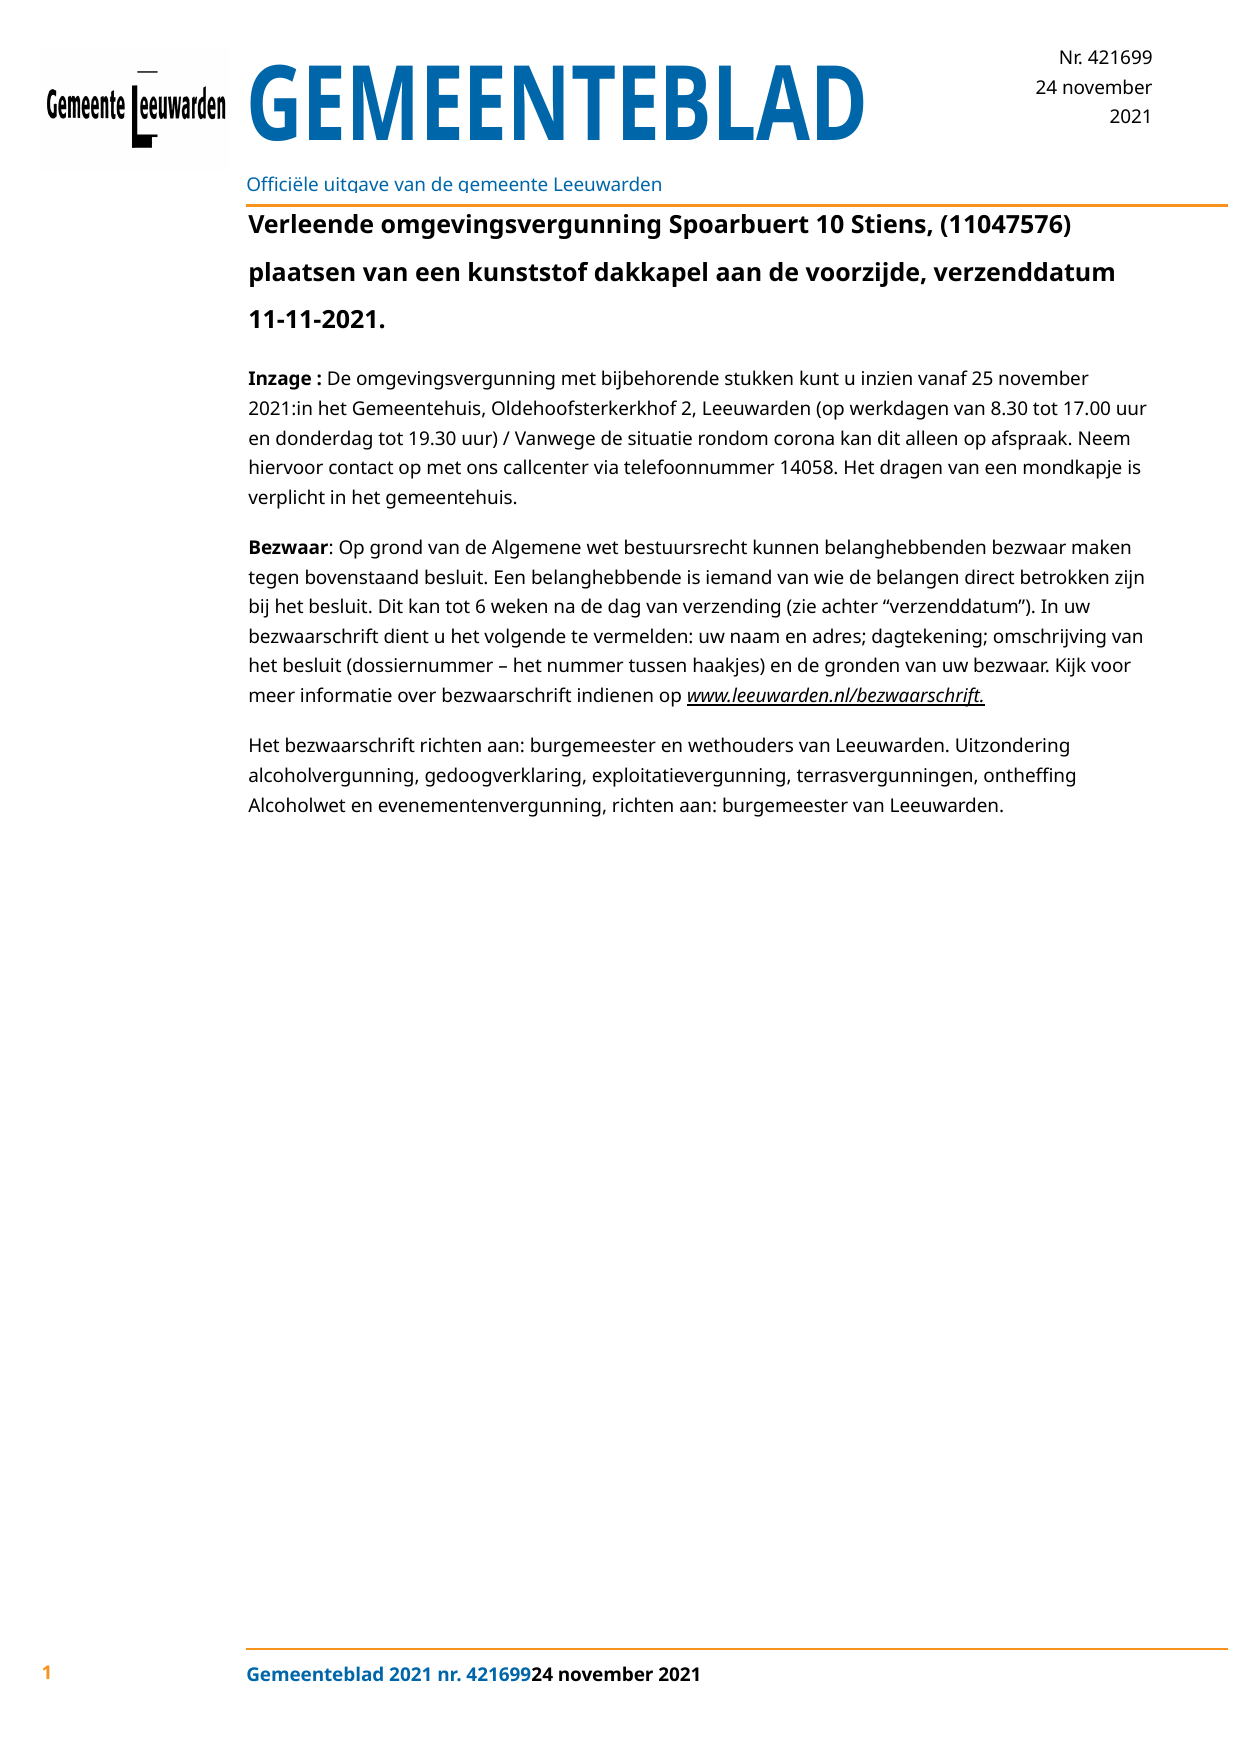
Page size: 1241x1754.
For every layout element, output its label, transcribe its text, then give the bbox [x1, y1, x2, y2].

picture [41, 47, 231, 172]
text Het bezwaarschrift richten aan: burgemeester en wethouders van Leeuwarden. Uitzondering alcoholvergunning, gedoogverklaring, exploitatievergunning, terrasvergunningen, ontheffing Alcoholwet en evenementenvergunning, richten aan: burgemeester van Leeuwarden. [248, 733, 1152, 817]
text Inzage : De omgevingsvergunning met bijbehorende stukken kunt u inzien vanaf 25 november 2021:in het Gemeentehuis, Oldehoofsterkerkhof 2, Leeuwarden (op werkdagen van 8.30 tot 17.00 uur en donderdag tot 19.30 uur) / Vanwege de situatie rondom corona kan dit alleen op afspraak. Neem hiervoor contact op met ons callcenter via telefoonnummer 14058. Het dragen van een mondkapje is verplicht in het gemeentehuis. [248, 366, 1152, 509]
text Bezwaar: Op grond van de Algemene wet bestuursrecht kunnen belanghebbenden bezwaar maken tegen bovenstaand besluit. Een belanghebbende is iemand van wie de belangen direct betrokken zijn bij het besluit. Dit kan tot 6 weken na de dag van verzending (zie achter “verzenddatum”). In uw bezwaarschrift dient u het volgende te vermelden: uw naam en adres; dagtekening; omschrijving van het besluit (dossiernummer – het nummer tussen haakjes) en de gronden van uw bezwaar. Kijk voor meer informatie over bezwaarschrift indienen op www.leeuwarden.nl/bezwaarschrift. [248, 534, 1152, 708]
text Verleende omgevingsvergunning Spoarbuert 10 Stiens, (11047576) plaatsen van een kunststof dakkapel aan de voorzijde, verzenddatum 11-11-2021. [248, 207, 1152, 336]
